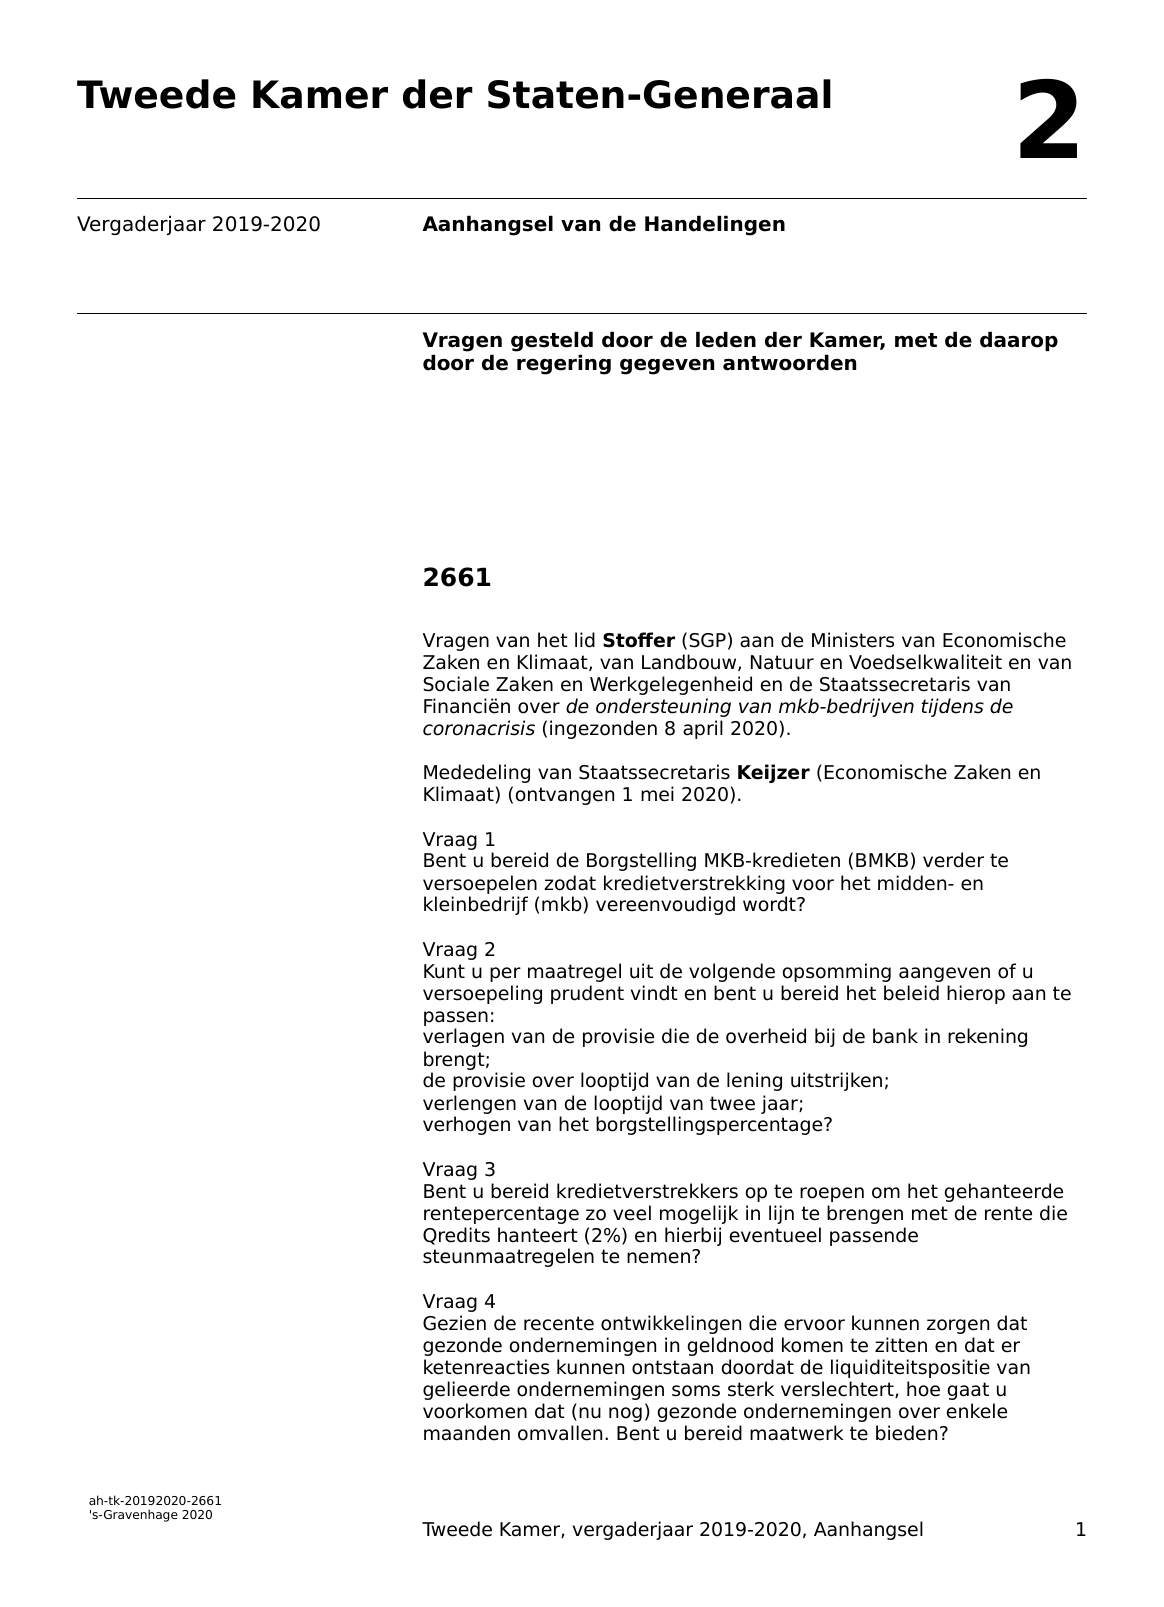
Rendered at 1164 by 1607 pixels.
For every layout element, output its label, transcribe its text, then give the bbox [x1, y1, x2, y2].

text Vraag 4 [422, 1291, 1087, 1313]
text Vraag 2 [422, 938, 1087, 961]
text Mededeling van Staatssecretaris Keijzer (Economische Zaken en Klimaat) (ontvangen 1 mei 2020). [422, 762, 1087, 806]
table_cell [77, 314, 422, 375]
table_cell Vergaderjaar 2019-2020 [77, 199, 422, 313]
text 2661 [422, 563, 1087, 592]
text verhogen van het borgstellingspercentage? [422, 1114, 1087, 1136]
text de provisie over looptijd van de lening uitstrijken; [422, 1070, 1087, 1092]
text verlengen van de looptijd van twee jaar; [422, 1092, 1087, 1114]
text Vraag 1 [422, 828, 1087, 850]
text Gezien de recente ontwikkelingen die ervoor kunnen zorgen dat gezonde ondernemingen in geldnood komen te zitten en dat er ketenreacties kunnen ontstaan doordat de liquiditeitspositie van gelieerde ondernemingen soms sterk verslechtert, hoe gaat u voorkomen dat (nu nog) gezonde ondernemingen over enkele maanden omvallen. Bent u bereid maatwerk te bieden? [422, 1313, 1087, 1444]
table_cell Aanhangsel van de Handelingen [422, 199, 1087, 313]
text Vraag 3 [422, 1158, 1087, 1181]
text Bent u bereid de Borgstelling MKB-kredieten (BMKB) verder te versoepelen zodat kredietverstrekking voor het midden- en kleinbedrijf (mkb) vereenvoudigd wordt? [422, 850, 1087, 916]
text ah-tk-20192020-2661 [88, 1494, 323, 1508]
text Kunt u per maatregel uit de volgende opsomming aangeven of u versoepeling prudent vindt en bent u bereid het beleid hierop aan te passen: [422, 961, 1087, 1026]
text Vragen van het lid Stoffer (SGP) aan de Ministers van Economische Zaken en Klimaat, van Landbouw, Natuur en Voedselkwaliteit en van Sociale Zaken en Werkgelegenheid en de Staatssecretaris van Financiën over de ondersteuning van mkb-bedrijven tijdens de coronacrisis (ingezonden 8 april 2020). [422, 630, 1087, 740]
text 's-Gravenhage 2020 [88, 1508, 323, 1522]
table_header Tweede Kamer der Staten-Generaal [77, 59, 886, 198]
table_header 2 [886, 59, 1087, 198]
table_cell Vragen gesteld door de leden der Kamer, met de daarop door de regering gegeven antwoorden [422, 314, 1087, 375]
text Bent u bereid kredietverstrekkers op te roepen om het gehanteerde rentepercentage zo veel mogelijk in lijn te brengen met de rente die Qredits hanteert (2%) en hierbij eventueel passende steunmaatregelen te nemen? [422, 1181, 1087, 1268]
text verlagen van de provisie die de overheid bij de bank in rekening brengt; [422, 1026, 1087, 1070]
